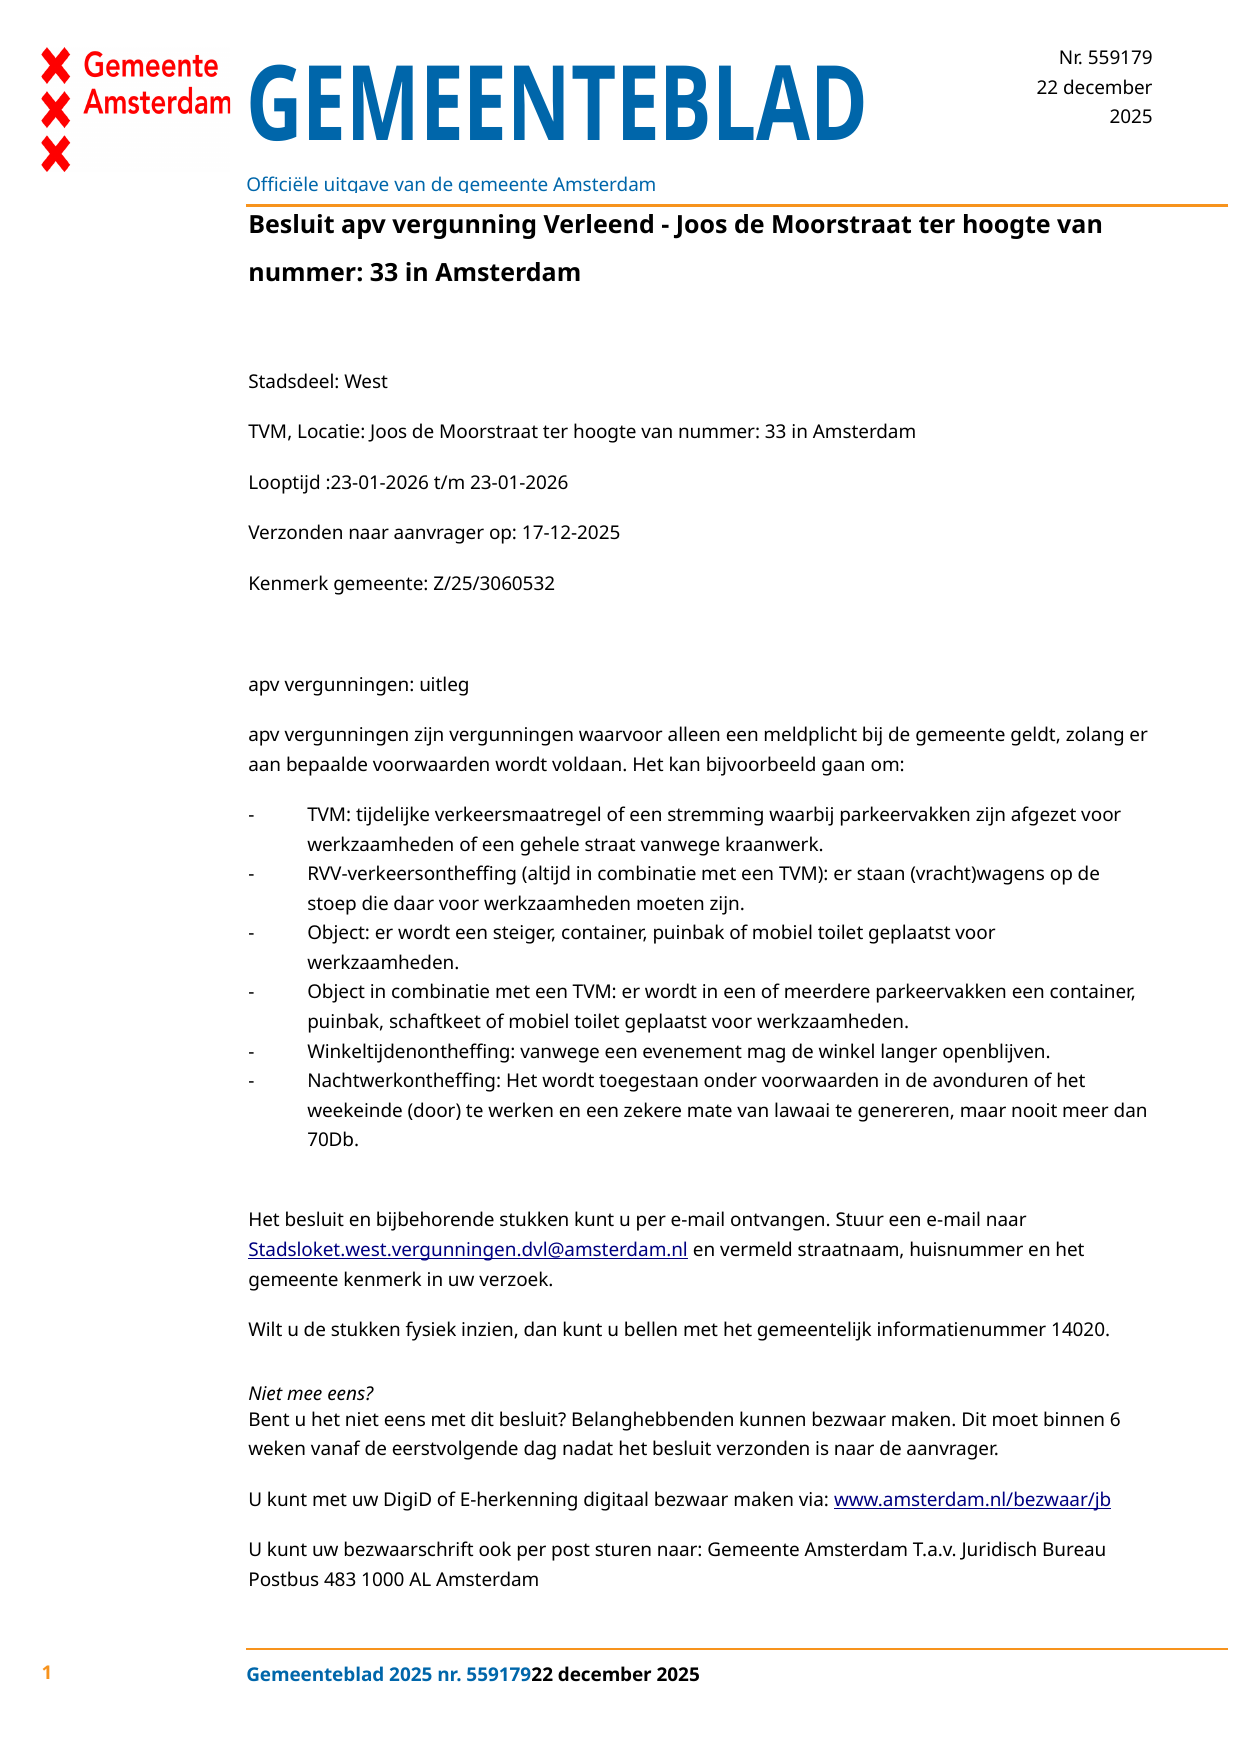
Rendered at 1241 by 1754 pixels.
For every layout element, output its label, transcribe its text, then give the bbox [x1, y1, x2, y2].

list Object: er wordt een steiger, container, puinbak of mobiel toilet geplaatst voor werkzaamheden. [248, 919, 1152, 975]
list RVV-verkeersontheffing (altijd in combinatie met een TVM): er staan (vracht)wagens op de stoep die daar voor werkzaamheden moeten zijn. [248, 860, 1152, 916]
text Het besluit en bijbehorende stukken kunt u per e-mail ontvangen. Stuur een e-mail naar Stadsloket.west.vergunningen.dvl@amsterdam.nl en vermeld straatnaam, huisnummer en het gemeente kenmerk in uw verzoek. [248, 1207, 1152, 1292]
list TVM: tijdelijke verkeersmaatregel of een stremming waarbij parkeervakken zijn afgezet voor werkzaamheden of een gehele straat vanwege kraanwerk. [248, 801, 1152, 857]
text TVM, Locatie: Joos de Moorstraat ter hoogte van nummer: 33 in Amsterdam [248, 419, 1152, 444]
text apv vergunningen: uitleg [248, 671, 1152, 697]
picture [41, 47, 231, 172]
text Niet mee eens? [248, 1380, 1152, 1406]
text Verzonden naar aanvrager op: 17-12-2025 [248, 519, 1152, 545]
text Kenmerk gemeente: Z/25/3060532 [248, 570, 1152, 596]
list Object in combinatie met een TVM: er wordt in een of meerdere parkeervakken een container, puinbak, schaftkeet of mobiel toilet geplaatst voor werkzaamheden. [248, 979, 1152, 1034]
text Bent u het niet eens met dit besluit? Belanghebbenden kunnen bezwaar maken. Dit moet binnen 6 weken vanaf de eerstvolgende dag nadat het besluit verzonden is naar de aanvrager. [248, 1406, 1152, 1461]
list Nachtwerkontheffing: Het wordt toegestaan onder voorwaarden in de avonduren of het weekeinde (door) te werken en een zekere mate van lawaai te genereren, maar nooit meer dan 70Db. [248, 1067, 1152, 1152]
text apv vergunningen zijn vergunningen waarvoor alleen een meldplicht bij de gemeente geldt, zolang er aan bepaalde voorwaarden wordt voldaan. Het kan bijvoorbeeld gaan om: [248, 721, 1152, 777]
text Wilt u de stukken fysiek inzien, dan kunt u bellen met het gemeentelijk informatienummer 14020. [248, 1316, 1152, 1342]
text U kunt uw bezwaarschrift ook per post sturen naar: Gemeente Amsterdam T.a.v. Juridisch Bureau Postbus 483 1000 AL Amsterdam [248, 1536, 1152, 1592]
text U kunt met uw DigiD of E-herkenning digitaal bezwaar maken via: www.amsterdam.nl/bezwaar/jb [248, 1486, 1152, 1512]
text Stadsdeel: West [248, 368, 1152, 394]
text Looptijd :23-01-2026 t/m 23-01-2026 [248, 469, 1152, 495]
text Besluit apv vergunning Verleend - Joos de Moorstraat ter hoogte van nummer: 33 in Amsterdam [248, 207, 1152, 288]
list Winkeltijdenontheffing: vanwege een evenement mag de winkel langer openblijven. [248, 1038, 1152, 1064]
